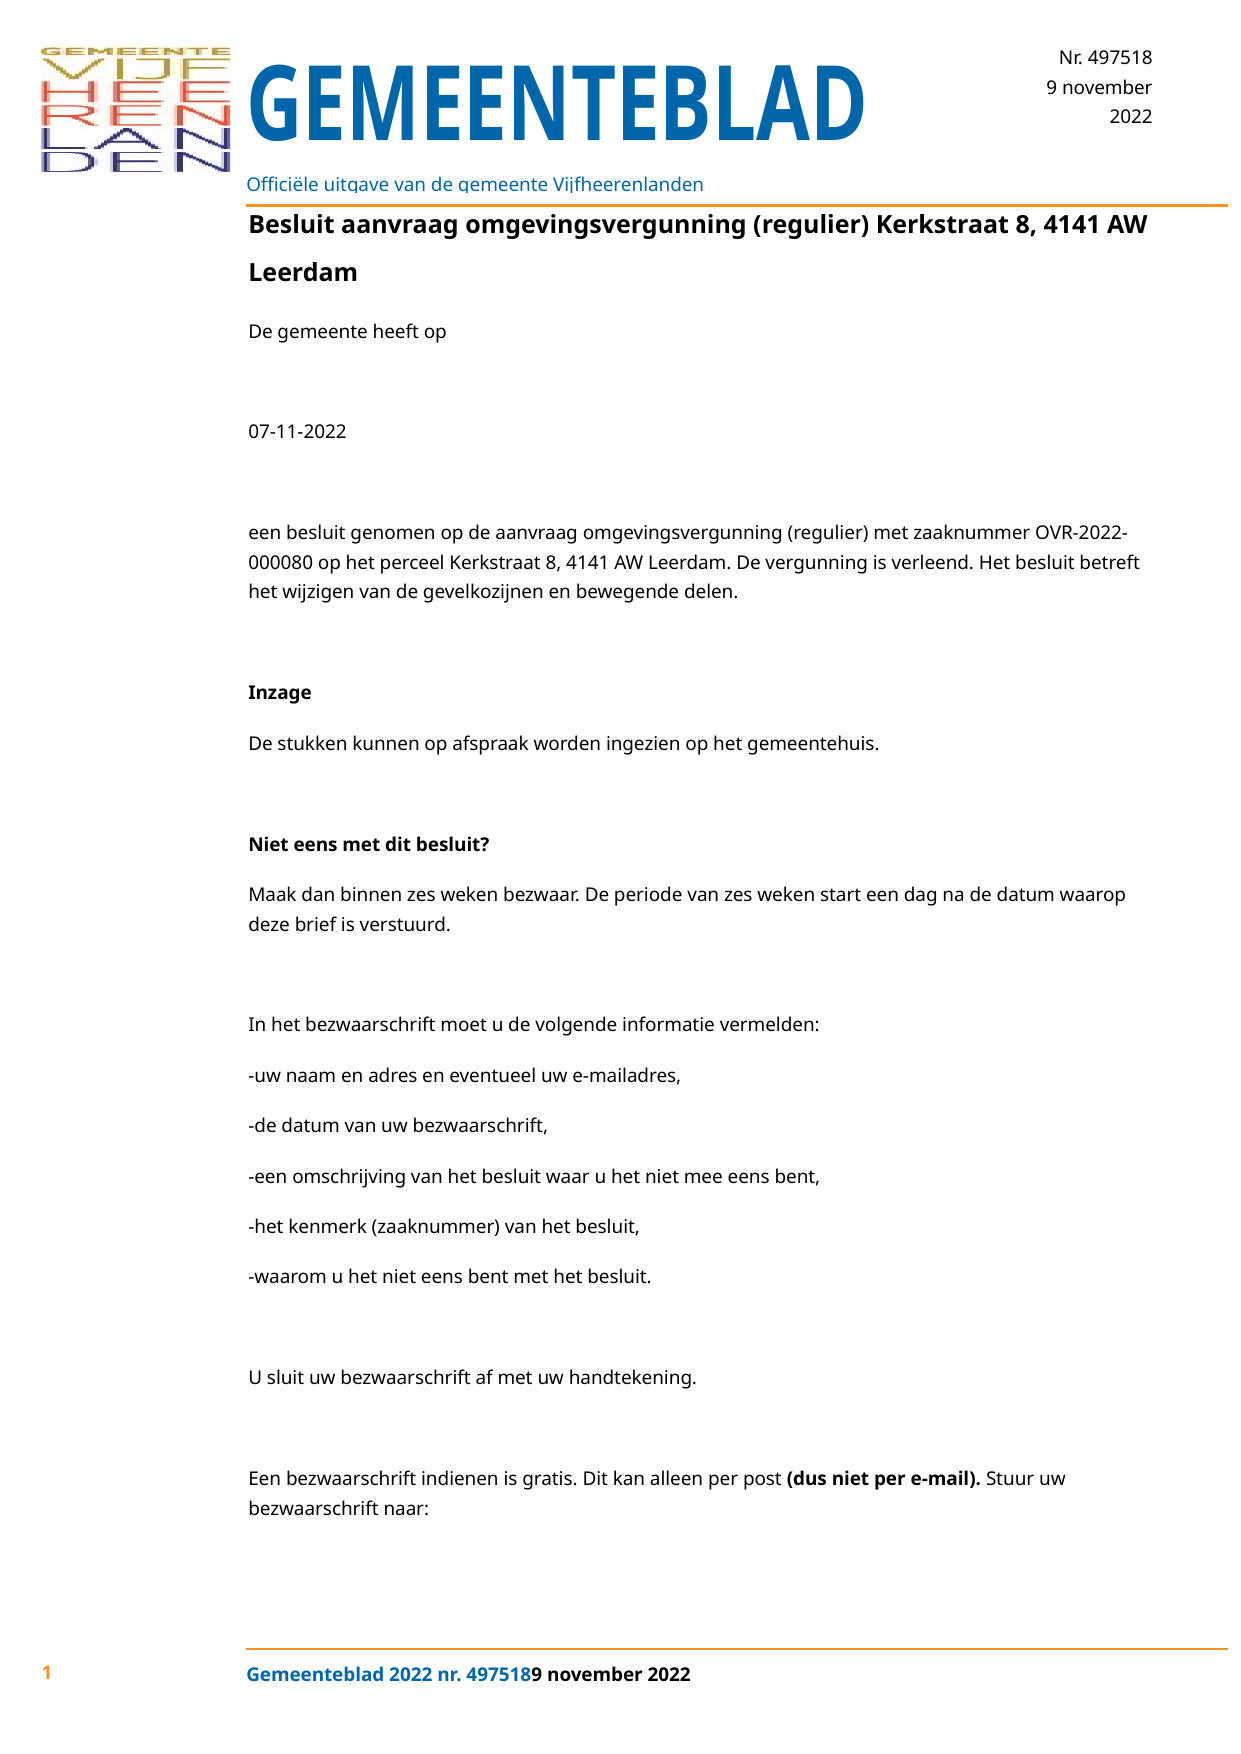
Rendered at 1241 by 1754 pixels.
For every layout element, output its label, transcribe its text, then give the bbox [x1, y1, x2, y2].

text -het kenmerk (zaaknummer) van het besluit, [248, 1213, 1152, 1239]
text -waarom u het niet eens bent met het besluit. [248, 1264, 1152, 1289]
text -een omschrijving van het besluit waar u het niet mee eens bent, [248, 1163, 1152, 1189]
text De gemeente heeft op [248, 318, 1152, 344]
text De stukken kunnen op afspraak worden ingezien op het gemeentehuis. [248, 730, 1152, 756]
text Maak dan binnen zes weken bezwaar. De periode van zes weken start een dag na de datum waarop deze brief is verstuurd. [248, 881, 1152, 937]
text Besluit aanvraag omgevingsvergunning (regulier) Kerkstraat 8, 4141 AW Leerdam [248, 207, 1152, 288]
text Inzage [248, 679, 1152, 705]
text een besluit genomen op de aanvraag omgevingsvergunning (regulier) met zaaknummer OVR-2022-000080 op het perceel Kerkstraat 8, 4141 AW Leerdam. De vergunning is verleend. Het besluit betreft het wijzigen van de gevelkozijnen en bewegende delen. [248, 519, 1152, 604]
text Een bezwaarschrift indienen is gratis. Dit kan alleen per post (dus niet per e-mail). Stuur uw bezwaarschrift naar: [248, 1465, 1152, 1521]
text -de datum van uw bezwaarschrift, [248, 1112, 1152, 1138]
text 07-11-2022 [248, 419, 1152, 444]
text -uw naam en adres en eventueel uw e-mailadres, [248, 1062, 1152, 1088]
text Niet eens met dit besluit? [248, 831, 1152, 857]
text In het bezwaarschrift moet u de volgende informatie vermelden: [248, 1012, 1152, 1037]
picture [41, 47, 231, 172]
text U sluit uw bezwaarschrift af met uw handtekening. [248, 1364, 1152, 1390]
